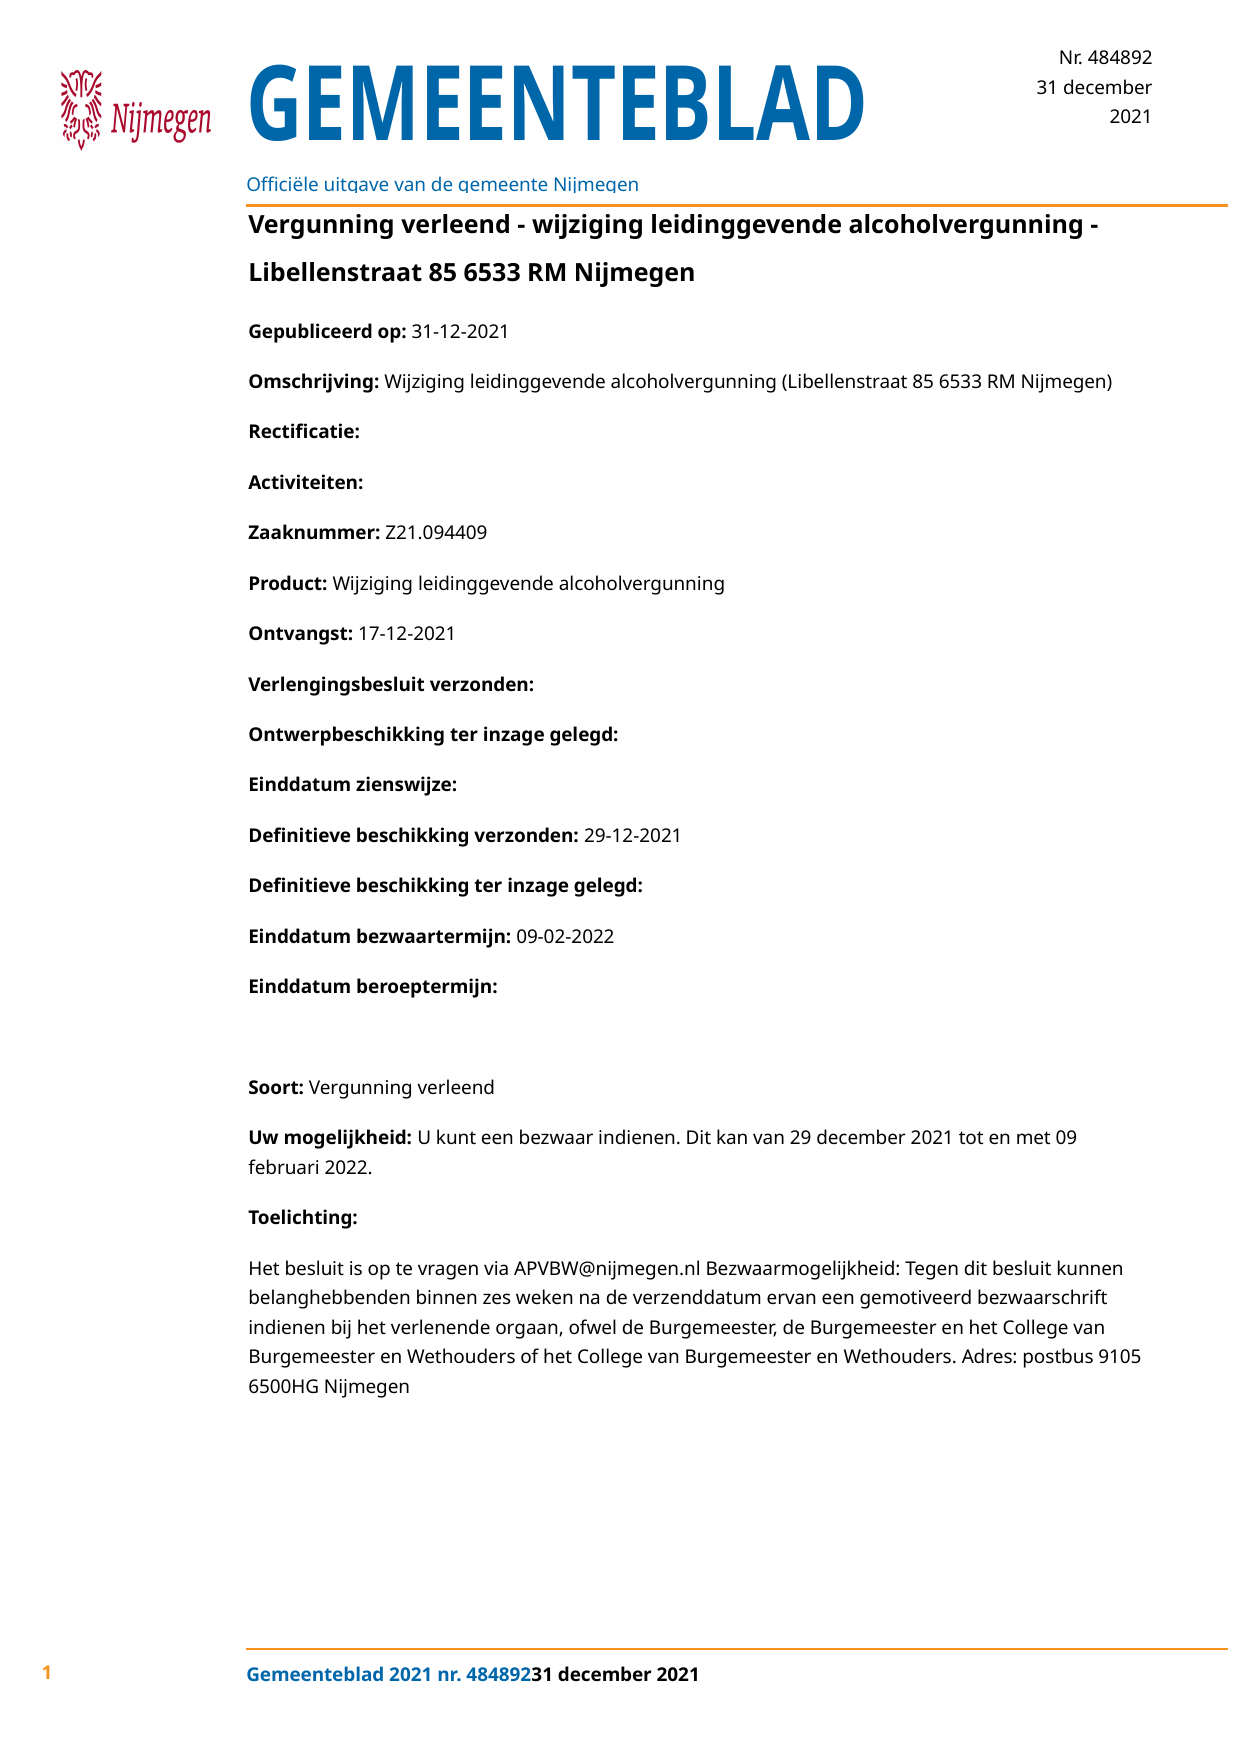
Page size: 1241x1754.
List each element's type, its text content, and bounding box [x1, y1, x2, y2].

text Zaaknummer: Z21.094409 [248, 519, 1152, 545]
text Soort: Vergunning verleend [248, 1074, 1152, 1100]
text Einddatum zienswijze: [248, 772, 1152, 797]
text Einddatum beroeptermijn: [248, 973, 1152, 999]
text Ontvangst: 17-12-2021 [248, 620, 1152, 646]
text Rectificatie: [248, 419, 1152, 444]
text Toelichting: [248, 1204, 1152, 1230]
text Product: Wijziging leidinggevende alcoholvergunning [248, 570, 1152, 596]
text Einddatum bezwaartermijn: 09-02-2022 [248, 923, 1152, 949]
text Activiteiten: [248, 469, 1152, 495]
text Vergunning verleend - wijziging leidinggevende alcoholvergunning - Libellenstraat 85 6533 RM Nijmegen [248, 207, 1152, 288]
text Definitieve beschikking ter inzage gelegd: [248, 872, 1152, 898]
text Verlengingsbesluit verzonden: [248, 671, 1152, 697]
text Definitieve beschikking verzonden: 29-12-2021 [248, 822, 1152, 848]
text Omschrijving: Wijziging leidinggevende alcoholvergunning (Libellenstraat 85 6533 RM Nijmegen) [248, 368, 1152, 394]
text Het besluit is op te vragen via APVBW@nijmegen.nl Bezwaarmogelijkheid: Tegen dit besluit kunnen belanghebbenden binnen zes weken na de verzenddatum ervan een gemotiveerd bezwaarschrift indienen bij het verlenende orgaan, ofwel de Burgemeester, de Burgemeester en het College van Burgemeester en Wethouders of het College van Burgemeester en Wethouders. Adres: postbus 9105 6500HG Nijmegen [248, 1255, 1152, 1399]
text Gepubliceerd op: 31-12-2021 [248, 318, 1152, 344]
picture [41, 47, 231, 172]
text Ontwerpbeschikking ter inzage gelegd: [248, 721, 1152, 747]
text Uw mogelijkheid: U kunt een bezwaar indienen. Dit kan van 29 december 2021 tot en met 09 februari 2022. [248, 1124, 1152, 1180]
